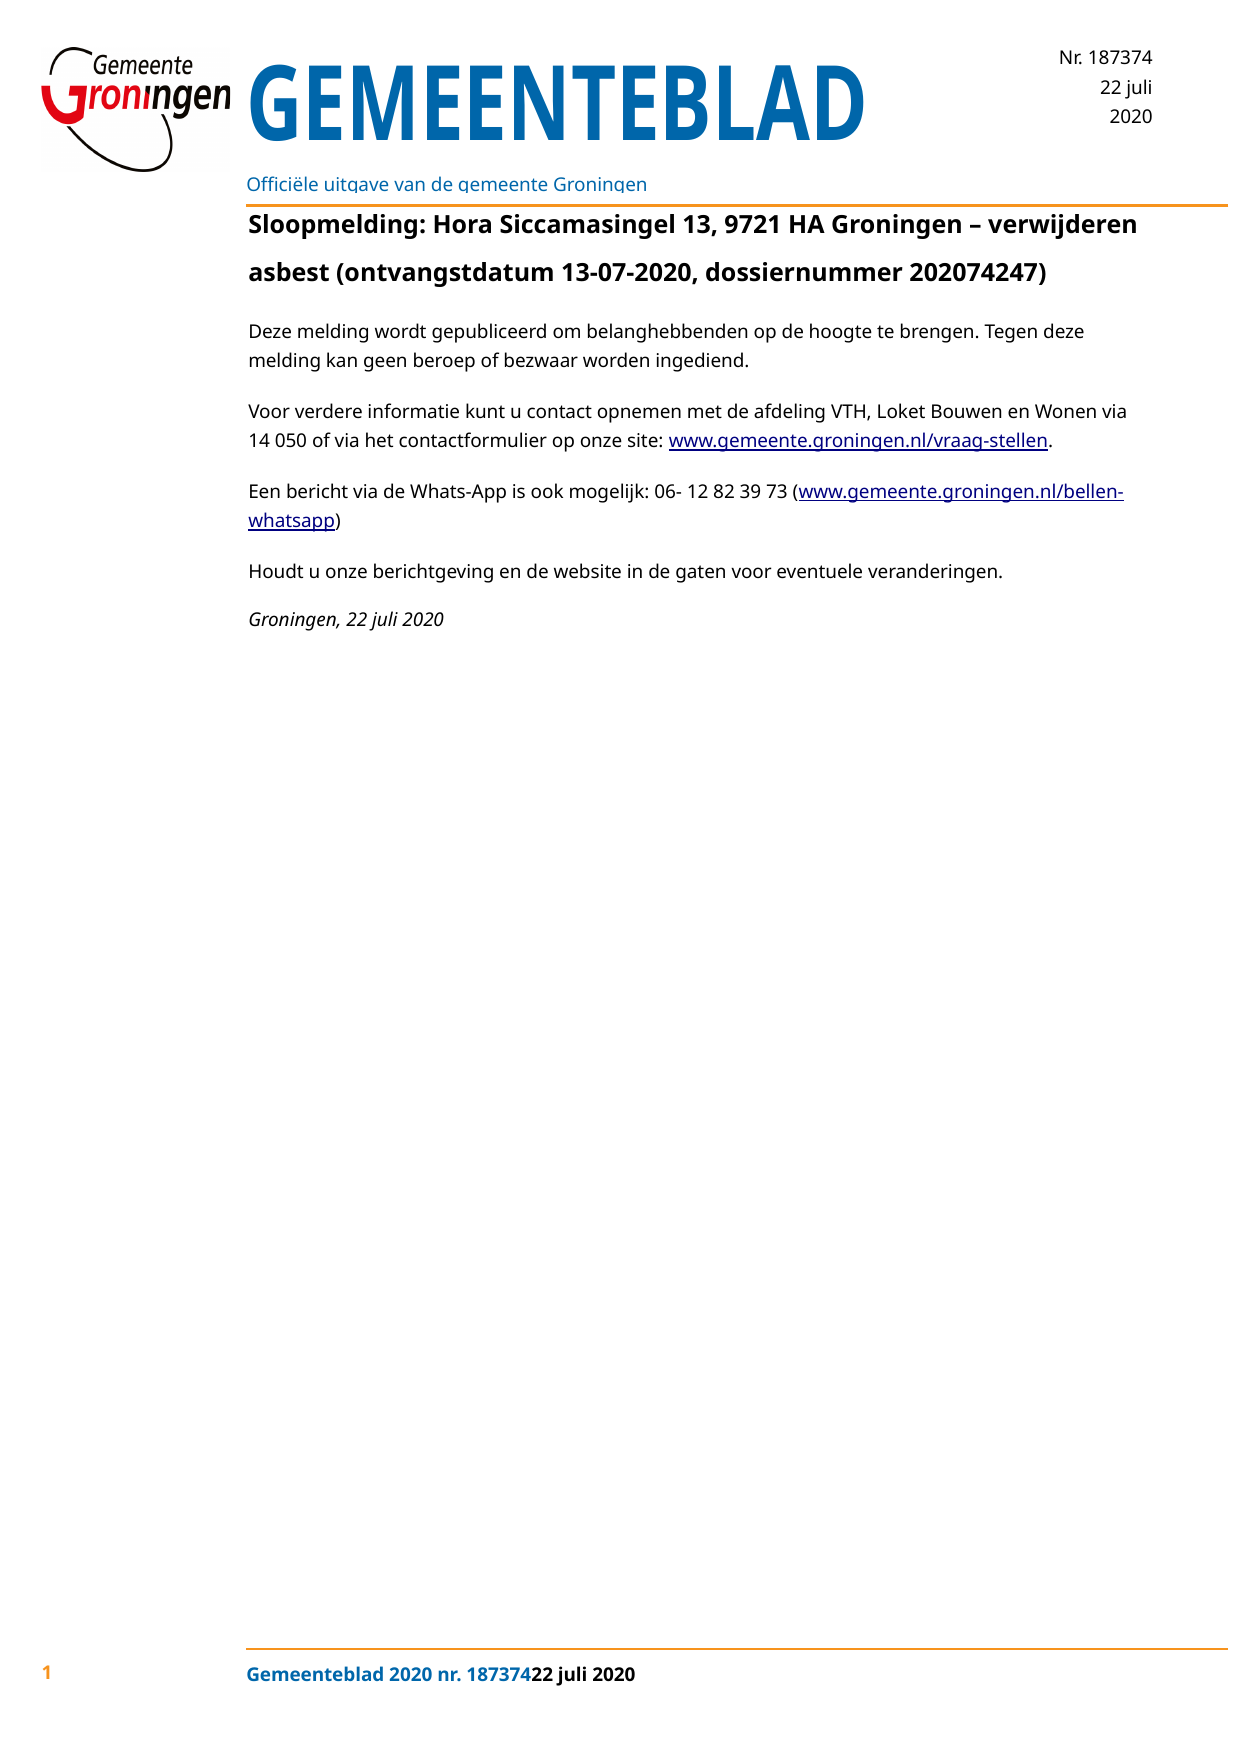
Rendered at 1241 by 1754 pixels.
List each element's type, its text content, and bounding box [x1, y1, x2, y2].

text Sloopmelding: Hora Siccamasingel 13, 9721 HA Groningen – verwijderen asbest (ontvangstdatum 13-07-2020, dossiernummer 202074247) [248, 207, 1152, 288]
text Een bericht via de Whats-App is ook mogelijk: 06- 12 82 39 73 (www.gemeente.groningen.nl/bellen-whatsapp) [248, 478, 1152, 533]
text Deze melding wordt gepubliceerd om belanghebbenden op de hoogte te brengen. Tegen deze melding kan geen beroep of bezwaar worden ingediend. [248, 318, 1152, 373]
picture [41, 47, 231, 172]
text Voor verdere informatie kunt u contact opnemen met de afdeling VTH, Loket Bouwen en Wonen via 14 050 of via het contactformulier op onze site: www.gemeente.groningen.nl/vraag-stellen. [248, 398, 1152, 453]
text Groningen, 22 juli 2020 [248, 606, 1152, 631]
text Houdt u onze berichtgeving en de website in de gaten voor eventuele veranderingen. [248, 558, 1152, 584]
